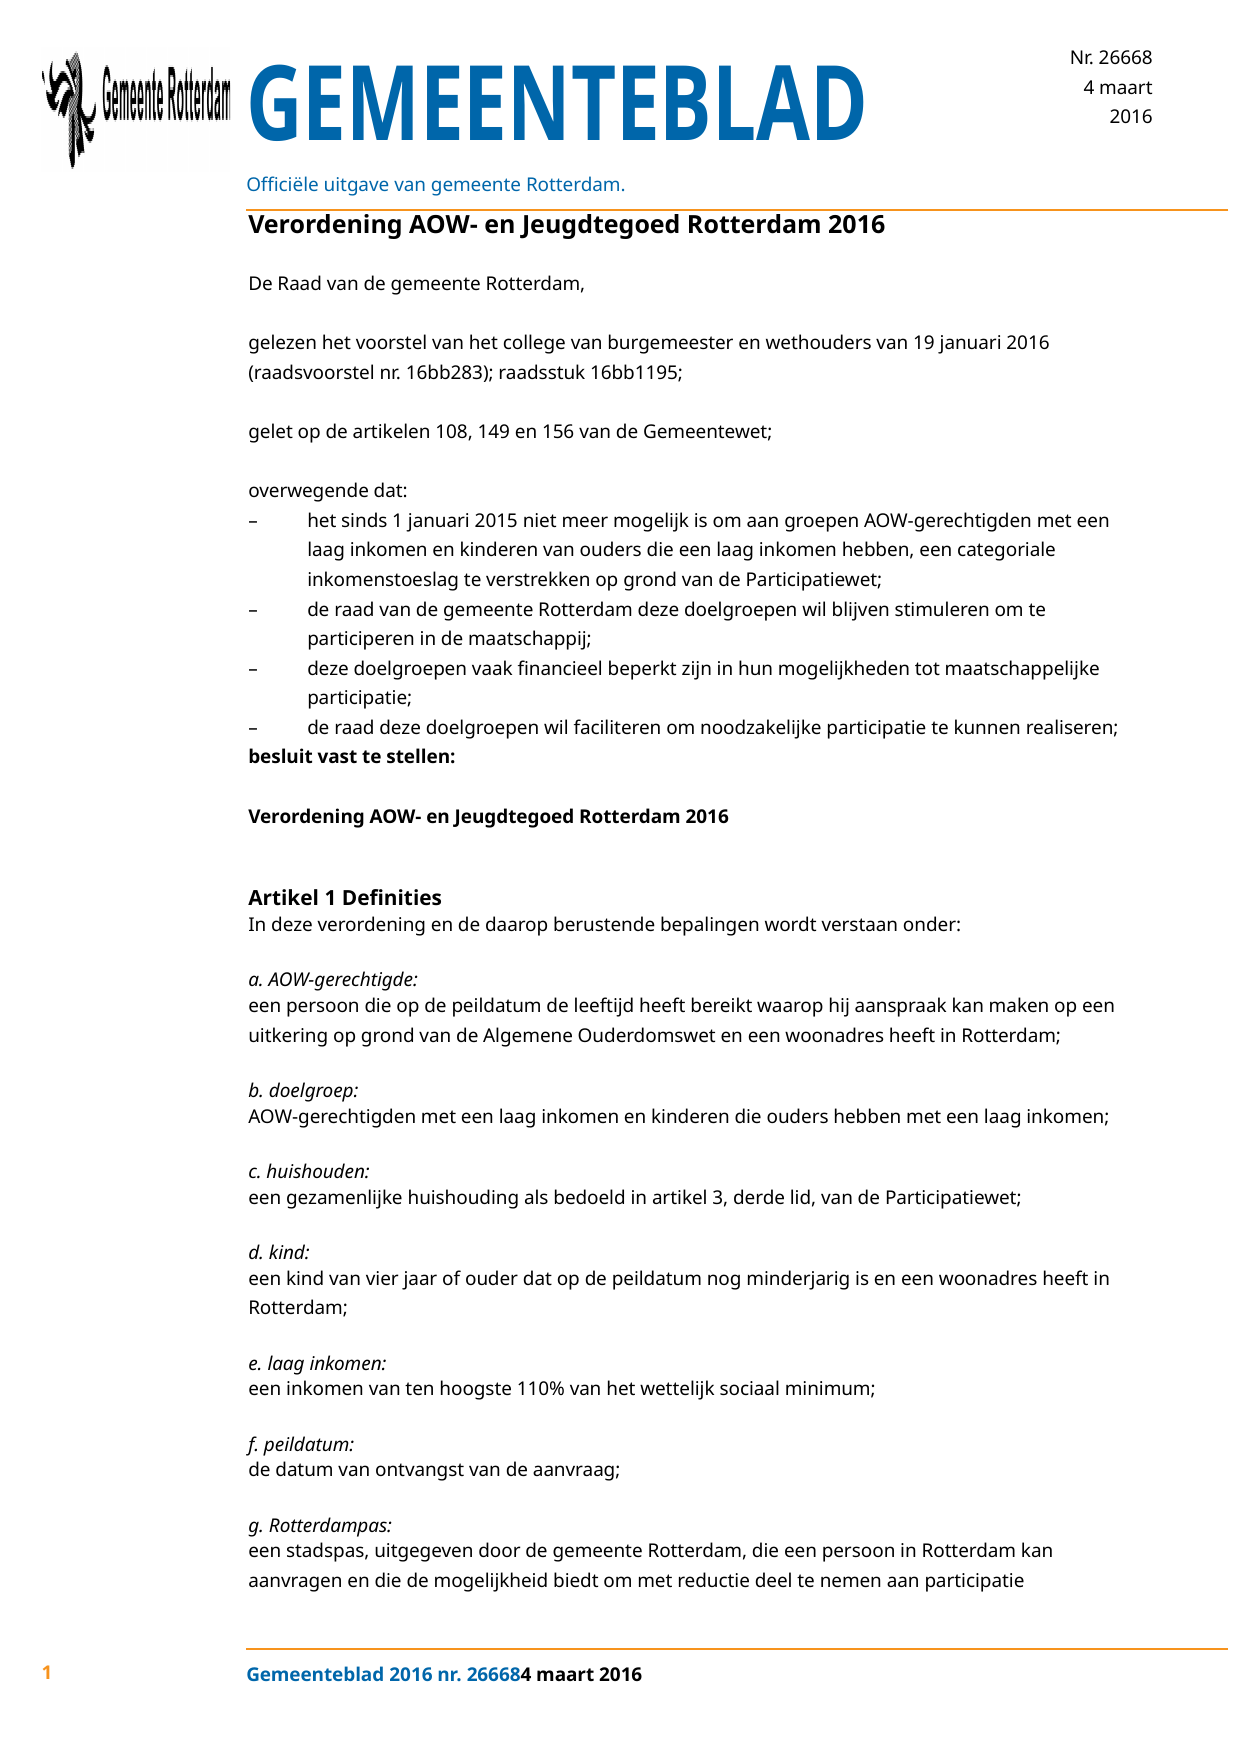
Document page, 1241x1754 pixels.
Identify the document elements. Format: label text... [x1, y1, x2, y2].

text Verordening AOW- en Jeugdtegoed Rotterdam 2016 [248, 803, 1152, 828]
text een inkomen van ten hoogste 110% van het wettelijk sociaal minimum; [248, 1376, 1152, 1401]
text c. huishouden: [248, 1158, 1152, 1184]
text e. laag inkomen: [248, 1350, 1152, 1376]
text b. doelgroep: [248, 1077, 1152, 1103]
list het sinds 1 januari 2015 niet meer mogelijk is om aan groepen AOW-gerechtigden met een laag inkomen en kinderen van ouders die een laag inkomen hebben, een categoriale inkomenstoeslag te verstrekken op grond van de Participatiewet; [248, 507, 1152, 592]
text een gezamenlijke huishouding als bedoeld in artikel 3, derde lid, van de Participatiewet; [248, 1184, 1152, 1210]
list de raad van de gemeente Rotterdam deze doelgroepen wil blijven stimuleren om te participeren in de maatschappij; [248, 596, 1152, 651]
text a. AOW-gerechtigde: [248, 967, 1152, 992]
text d. kind: [248, 1239, 1152, 1265]
text een persoon die op de peildatum de leeftijd heeft bereikt waarop hij aanspraak kan maken op een uitkering op grond van de Algemene Ouderdomswet en een woonadres heeft in Rotterdam; [248, 992, 1152, 1048]
text besluit vast te stellen: [248, 744, 1152, 769]
text In deze verordening en de daarop berustende bepalingen wordt verstaan onder: [248, 911, 1152, 937]
text De Raad van de gemeente Rotterdam, [248, 270, 1152, 296]
text een kind van vier jaar of ouder dat op de peildatum nog minderjarig is en een woonadres heeft in Rotterdam; [248, 1265, 1152, 1320]
text f. peildatum: [248, 1431, 1152, 1457]
text Verordening AOW- en Jeugdtegoed Rotterdam 2016 [248, 211, 1152, 241]
list de raad deze doelgroepen wil faciliteren om noodzakelijke participatie te kunnen realiseren; [248, 714, 1152, 740]
text een stadspas, uitgegeven door de gemeente Rotterdam, die een persoon in Rotterdam kan aanvragen en die de mogelijkheid biedt om met reductie deel te nemen aan participatie [248, 1538, 1152, 1593]
text gelet op de artikelen 108, 149 en 156 van de Gemeentewet; [248, 418, 1152, 444]
text gelezen het voorstel van het college van burgemeester en wethouders van 19 januari 2016 (raadsvoorstel nr. 16bb283); raadsstuk 16bb1195; [248, 329, 1152, 385]
text AOW-gerechtigden met een laag inkomen en kinderen die ouders hebben met een laag inkomen; [248, 1103, 1152, 1129]
text de datum van ontvangst van de aanvraag; [248, 1457, 1152, 1482]
picture [41, 47, 231, 172]
text overwegende dat: [248, 477, 1152, 503]
text Artikel 1 Definities [248, 883, 1152, 911]
text g. Rotterdampas: [248, 1512, 1152, 1538]
list deze doelgroepen vaak financieel beperkt zijn in hun mogelijkheden tot maatschappelijke participatie; [248, 655, 1152, 710]
